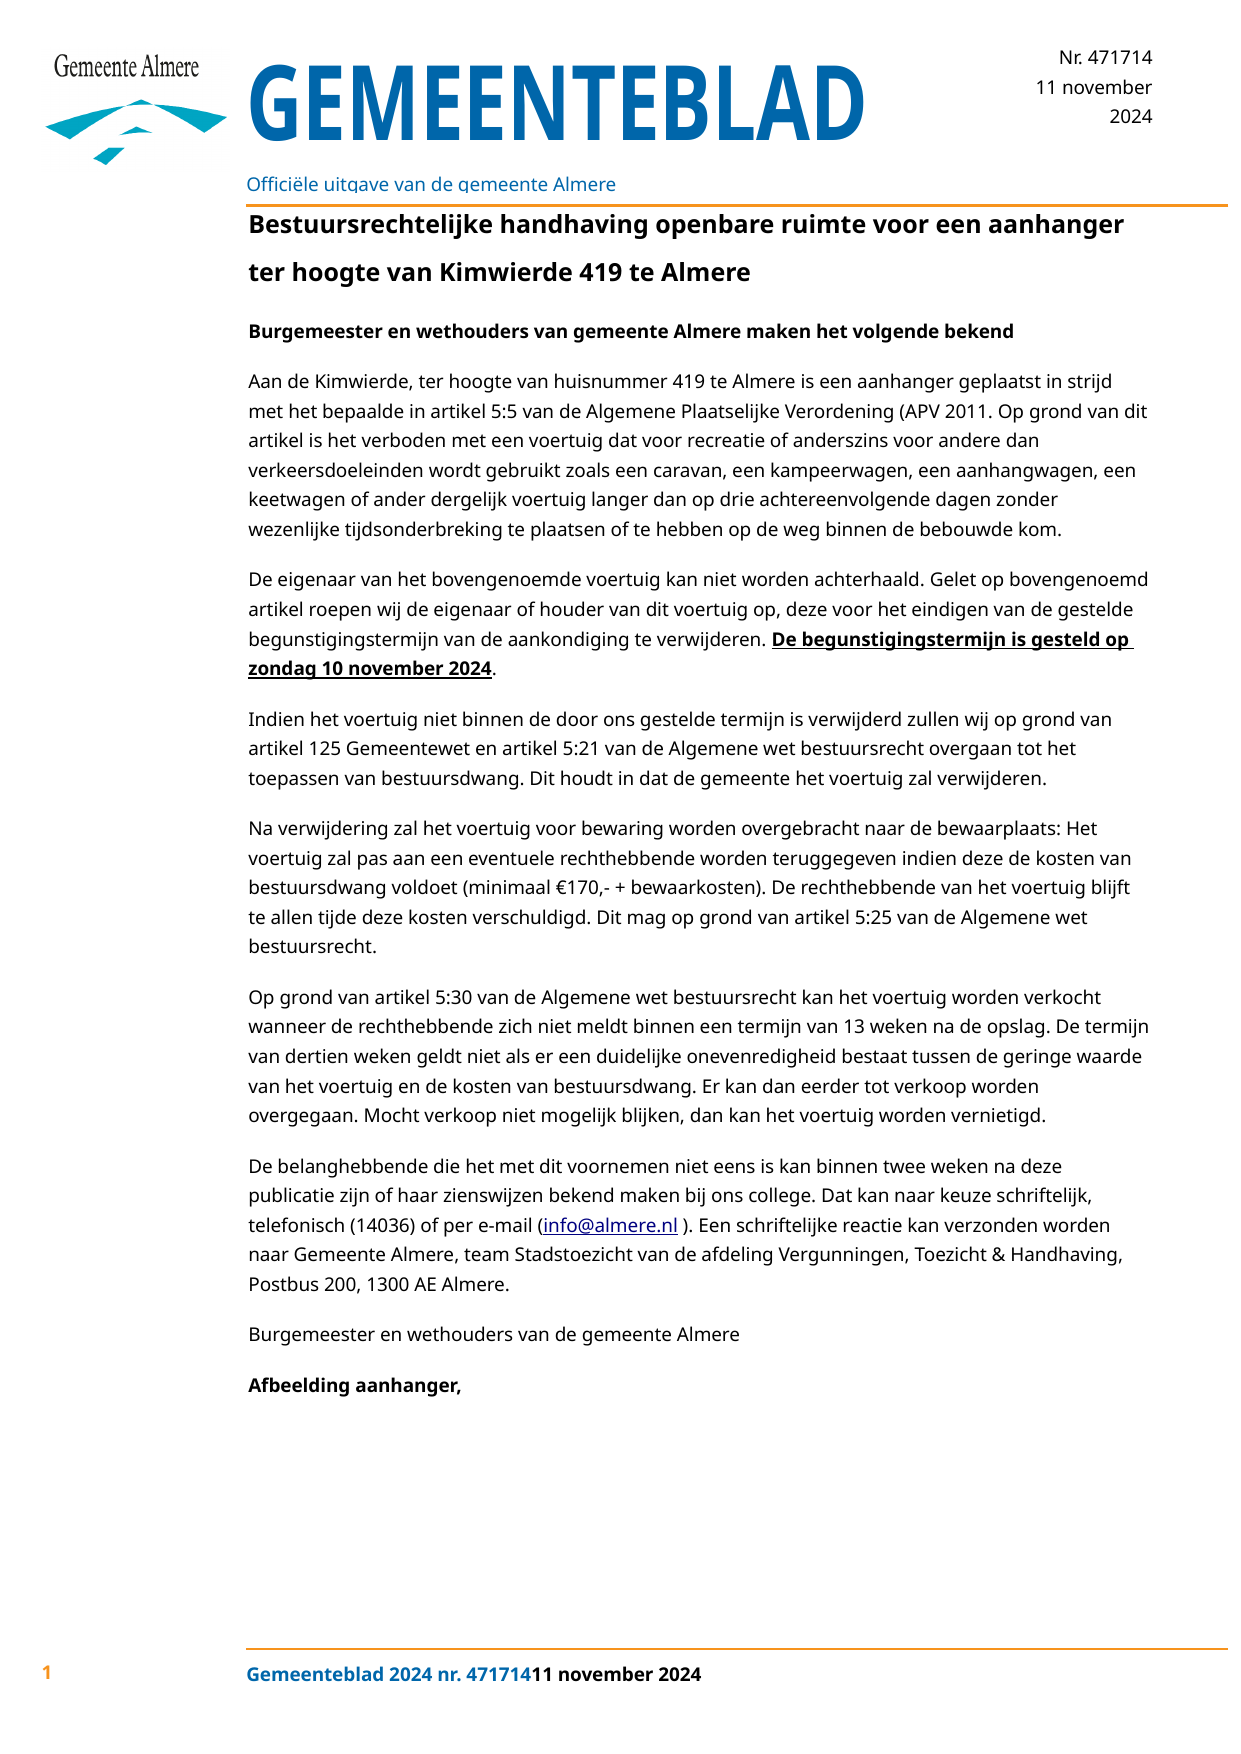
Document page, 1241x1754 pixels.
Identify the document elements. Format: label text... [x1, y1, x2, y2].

text Burgemeester en wethouders van gemeente Almere maken het volgende bekend [248, 318, 1152, 344]
text Na verwijdering zal het voertuig voor bewaring worden overgebracht naar de bewaarplaats: Het voertuig zal pas aan een eventuele rechthebbende worden teruggegeven indien deze de kosten van bestuursdwang voldoet (minimaal €170,- + bewaarkosten). De rechthebbende van het voertuig blijft te allen tijde deze kosten verschuldigd. Dit mag op grond van artikel 5:25 van de Algemene wet bestuursrecht. [248, 815, 1152, 959]
text Bestuursrechtelijke handhaving openbare ruimte voor een aanhanger ter hoogte van Kimwierde 419 te Almere [248, 207, 1152, 288]
text Indien het voertuig niet binnen de door ons gestelde termijn is verwijderd zullen wij op grond van artikel 125 Gemeentewet en artikel 5:21 van de Algemene wet bestuursrecht overgaan tot het toepassen van bestuursdwang. Dit houdt in dat de gemeente het voertuig zal verwijderen. [248, 706, 1152, 791]
text De eigenaar van het bovengenoemde voertuig kan niet worden achterhaald. Gelet op bovengenoemd artikel roepen wij de eigenaar of houder van dit voertuig op, deze voor het eindigen van de gestelde begunstigingstermijn van de aankondiging te verwijderen. De begunstigingstermijn is gesteld op zondag 10 november 2024. [248, 567, 1152, 681]
text Afbeelding aanhanger, [248, 1372, 1152, 1398]
picture [41, 47, 231, 172]
text De belanghebbende die het met dit voornemen niet eens is kan binnen twee weken na deze publicatie zijn of haar zienswijzen bekend maken bij ons college. Dat kan naar keuze schriftelijk, telefonisch (14036) of per e-mail (info@almere.nl ). Een schriftelijke reactie kan verzonden worden naar Gemeente Almere, team Stadstoezicht van de afdeling Vergunningen, Toezicht & Handhaving, Postbus 200, 1300 AE Almere. [248, 1153, 1152, 1297]
text Aan de Kimwierde, ter hoogte van huisnummer 419 te Almere is een aanhanger geplaatst in strijd met het bepaalde in artikel 5:5 van de Algemene Plaatselijke Verordening (APV 2011. Op grond van dit artikel is het verboden met een voertuig dat voor recreatie of anderszins voor andere dan verkeersdoeleinden wordt gebruikt zoals een caravan, een kampeerwagen, een aanhangwagen, een keetwagen of ander dergelijk voertuig langer dan op drie achtereenvolgende dagen zonder wezenlijke tijdsonderbreking te plaatsen of te hebben op de weg binnen de bebouwde kom. [248, 368, 1152, 542]
text Burgemeester en wethouders van de gemeente Almere [248, 1322, 1152, 1347]
text Op grond van artikel 5:30 van de Algemene wet bestuursrecht kan het voertuig worden verkocht wanneer de rechthebbende zich niet meldt binnen een termijn van 13 weken na de opslag. De termijn van dertien weken geldt niet als er een duidelijke onevenredigheid bestaat tussen de geringe waarde van het voertuig en de kosten van bestuursdwang. Er kan dan eerder tot verkoop worden overgegaan. Mocht verkoop niet mogelijk blijken, dan kan het voertuig worden vernietigd. [248, 984, 1152, 1128]
